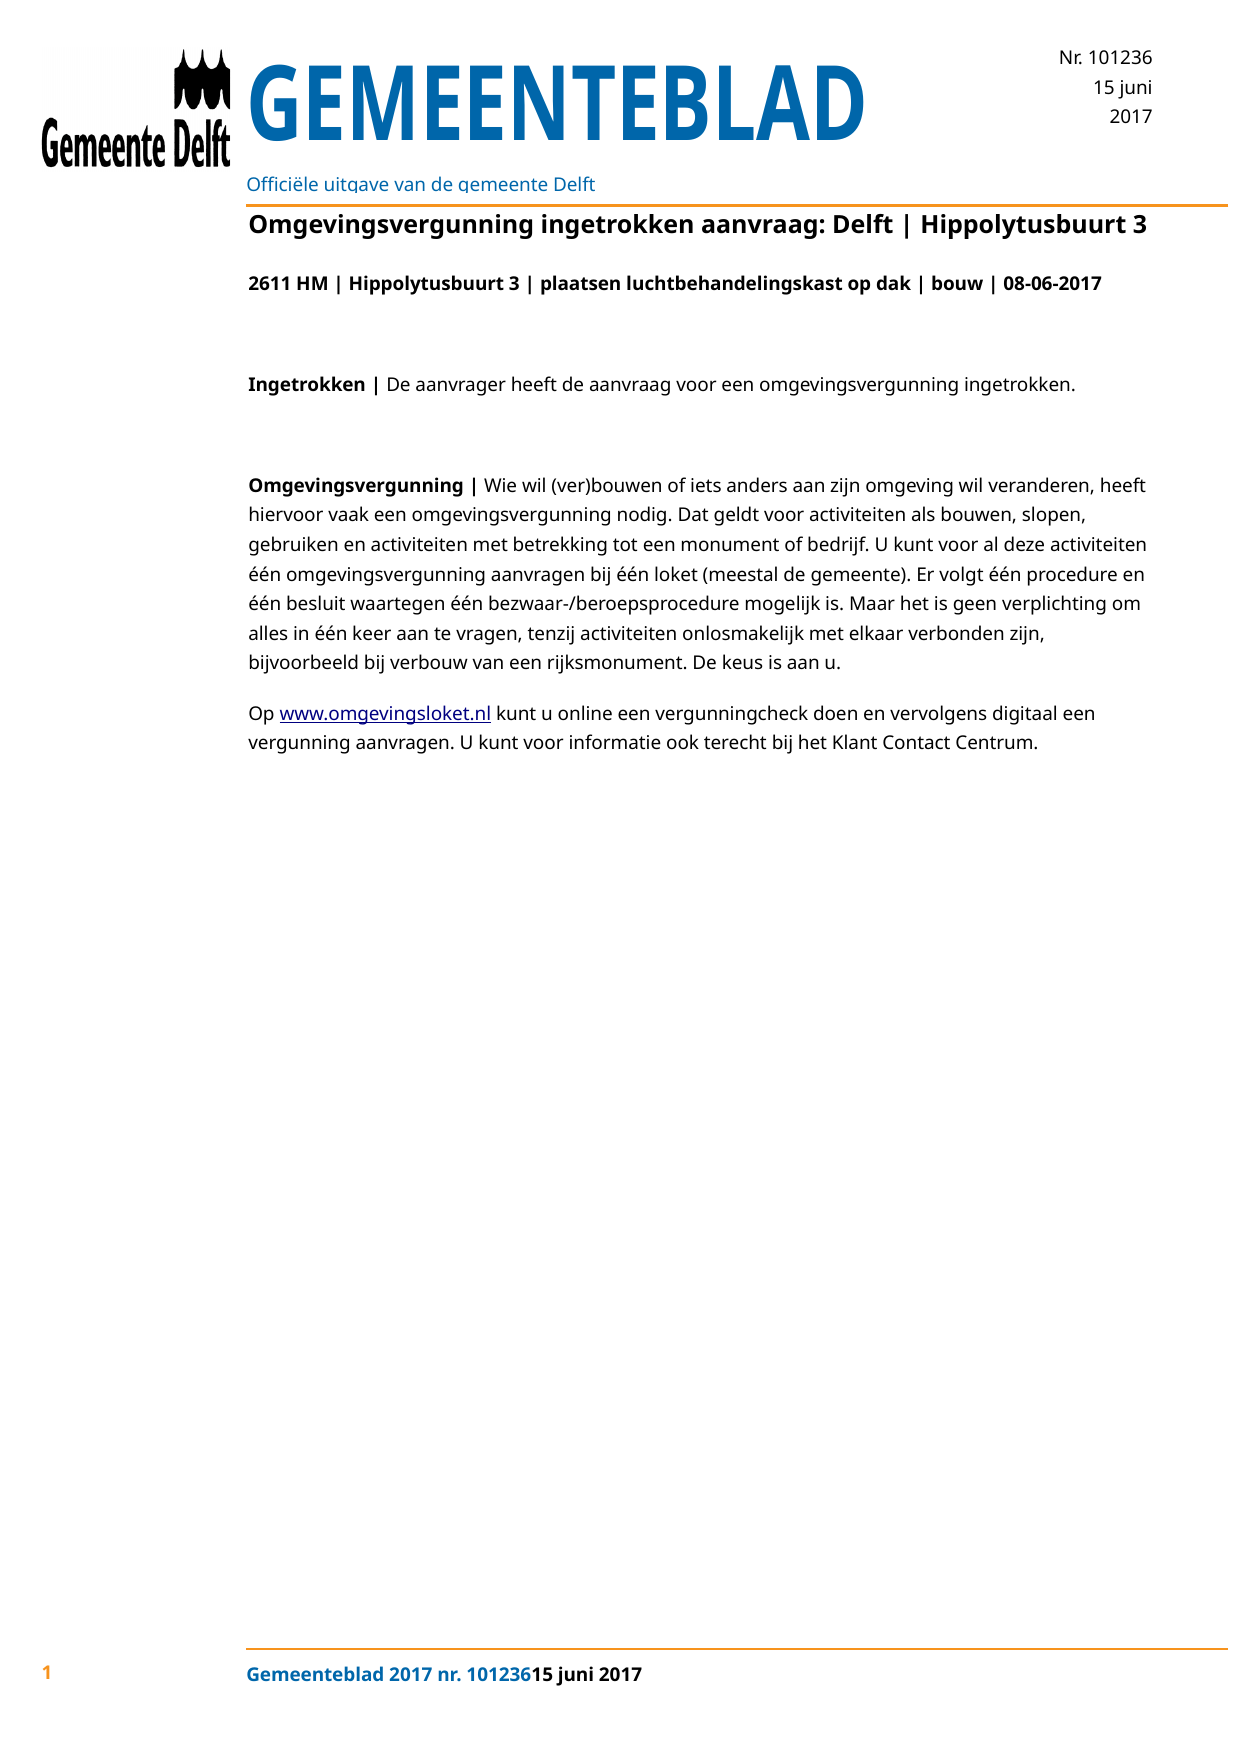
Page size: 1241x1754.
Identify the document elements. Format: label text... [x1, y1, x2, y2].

text 2611 HM | Hippolytusbuurt 3 | plaatsen luchtbehandelingskast op dak | bouw | 08-06-2017 [248, 270, 1152, 296]
text Omgevingsvergunning ingetrokken aanvraag: Delft | Hippolytusbuurt 3 [248, 207, 1152, 241]
text Op www.omgevingsloket.nl kunt u online een vergunningcheck doen en vervolgens digitaal een vergunning aanvragen. U kunt voor informatie ook terecht bij het Klant Contact Centrum. [248, 700, 1152, 755]
picture [41, 47, 231, 172]
text Ingetrokken | De aanvrager heeft de aanvraag voor een omgevingsvergunning ingetrokken. [248, 371, 1152, 397]
text Omgevingsvergunning | Wie wil (ver)bouwen of iets anders aan zijn omgeving wil veranderen, heeft hiervoor vaak een omgevingsvergunning nodig. Dat geldt voor activiteiten als bouwen, slopen, gebruiken en activiteiten met betrekking tot een monument of bedrijf. U kunt voor al deze activiteiten één omgevingsvergunning aanvragen bij één loket (meestal de gemeente). Er volgt één procedure en één besluit waartegen één bezwaar-/beroepsprocedure mogelijk is. Maar het is geen verplichting om alles in één keer aan te vragen, tenzij activiteiten onlosmakelijk met elkaar verbonden zijn, bijvoorbeeld bij verbouw van een rijksmonument. De keus is aan u. [248, 472, 1152, 675]
